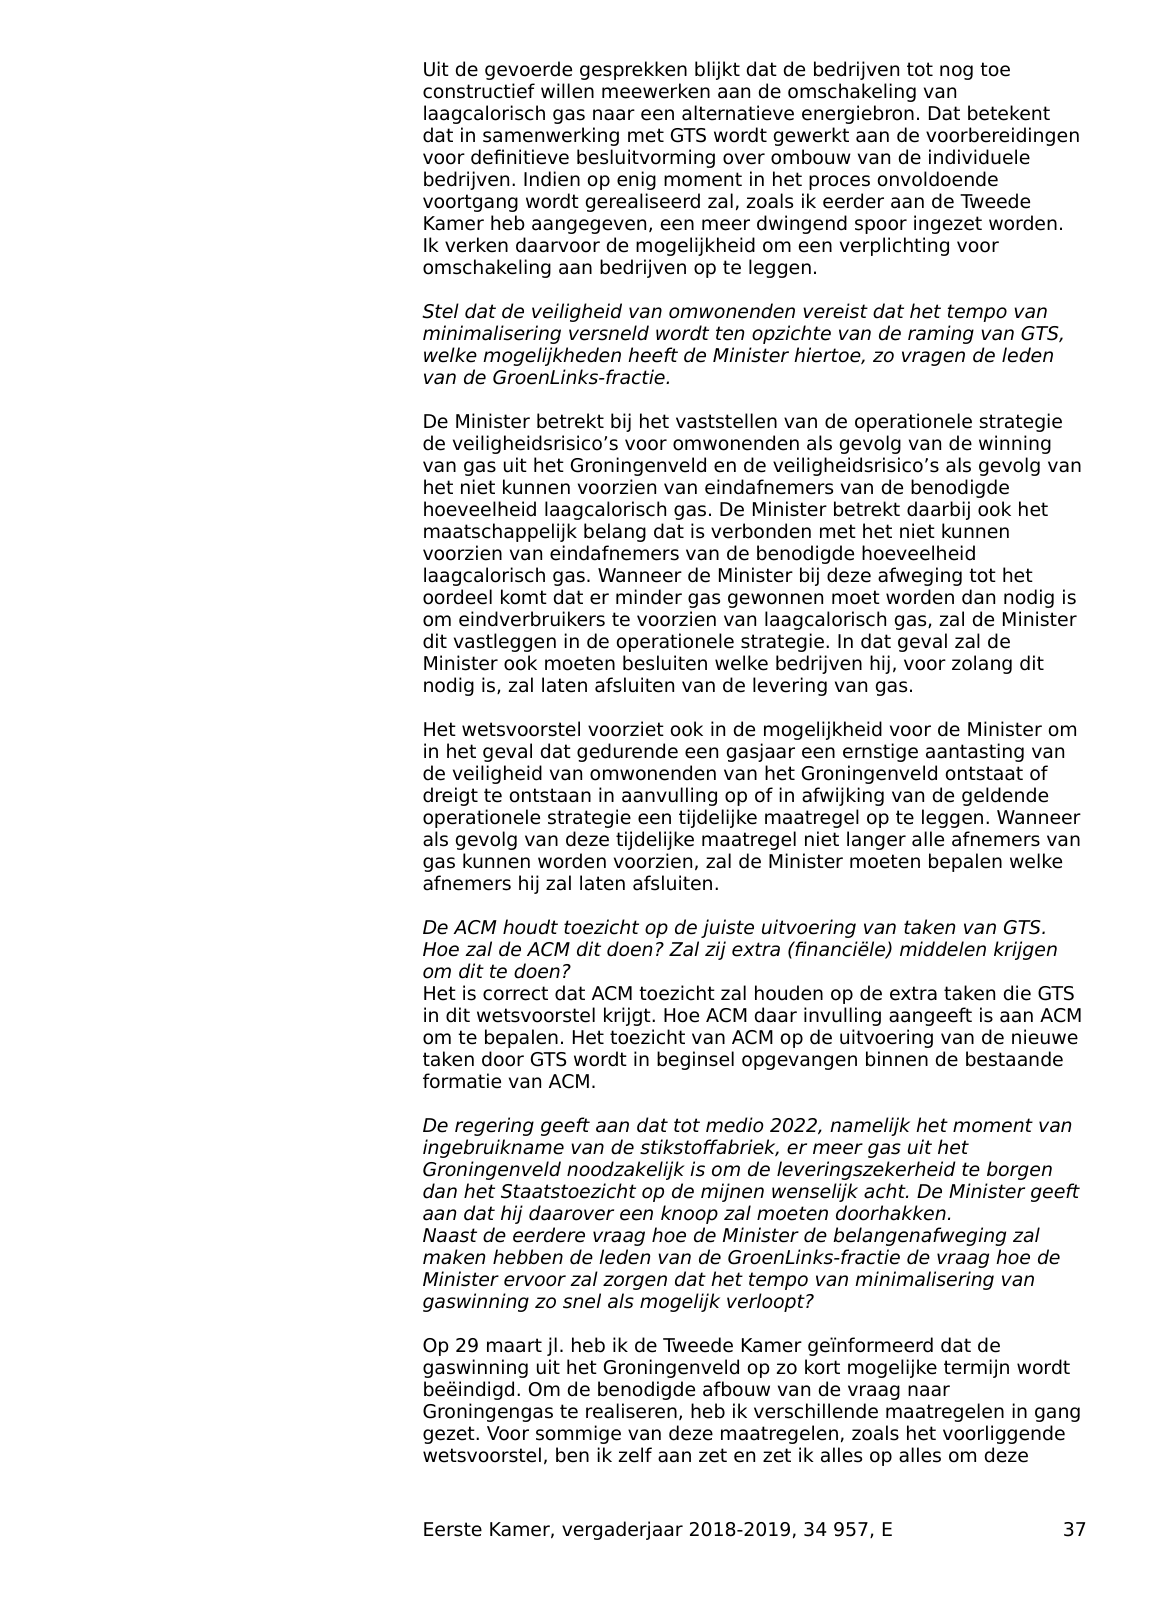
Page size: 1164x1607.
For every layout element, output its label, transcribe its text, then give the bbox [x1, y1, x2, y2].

text Uit de gevoerde gesprekken blijkt dat de bedrijven tot nog toe constructief willen meewerken aan de omschakeling van laagcalorisch gas naar een alternatieve energiebron. Dat betekent dat in samenwerking met GTS wordt gewerkt aan de voorbereidingen voor definitieve besluitvorming over ombouw van de individuele bedrijven. Indien op enig moment in het proces onvoldoende voortgang wordt gerealiseerd zal, zoals ik eerder aan de Tweede Kamer heb aangegeven, een meer dwingend spoor ingezet worden. Ik verken daarvoor de mogelijkheid om een verplichting voor omschakeling aan bedrijven op te leggen. [422, 59, 1087, 279]
text Stel dat de veiligheid van omwonenden vereist dat het tempo van minimalisering versneld wordt ten opzichte van de raming van GTS, welke mogelijkheden heeft de Minister hiertoe, zo vragen de leden van de GroenLinks-fractie. [422, 301, 1087, 389]
text De Minister betrekt bij het vaststellen van de operationele strategie de veiligheidsrisico’s voor omwonenden als gevolg van de winning van gas uit het Groningenveld en de veiligheidsrisico’s als gevolg van het niet kunnen voorzien van eindafnemers van de benodigde hoeveelheid laagcalorisch gas. De Minister betrekt daarbij ook het maatschappelijk belang dat is verbonden met het niet kunnen voorzien van eindafnemers van de benodigde hoeveelheid laagcalorisch gas. Wanneer de Minister bij deze afweging tot het oordeel komt dat er minder gas gewonnen moet worden dan nodig is om eindverbruikers te voorzien van laagcalorisch gas, zal de Minister dit vastleggen in de operationele strategie. In dat geval zal de Minister ook moeten besluiten welke bedrijven hij, voor zolang dit nodig is, zal laten afsluiten van de levering van gas. [422, 411, 1087, 697]
text De ACM houdt toezicht op de juiste uitvoering van taken van GTS. Hoe zal de ACM dit doen? Zal zij extra (financiële) middelen krijgen om dit te doen? [422, 917, 1087, 983]
text Op 29 maart jl. heb ik de Tweede Kamer geïnformeerd dat de gaswinning uit het Groningenveld op zo kort mogelijke termijn wordt beëindigd. Om de benodigde afbouw van de vraag naar Groningengas te realiseren, heb ik verschillende maatregelen in gang gezet. Voor sommige van deze maatregelen, zoals het voorliggende wetsvoorstel, ben ik zelf aan zet en zet ik alles op alles om deze [422, 1335, 1087, 1467]
text Naast de eerdere vraag hoe de Minister de belangenafweging zal maken hebben de leden van de GroenLinks-fractie de vraag hoe de Minister ervoor zal zorgen dat het tempo van minimalisering van gaswinning zo snel als mogelijk verloopt? [422, 1225, 1087, 1313]
text De regering geeft aan dat tot medio 2022, namelijk het moment van ingebruikname van de stikstoffabriek, er meer gas uit het Groningenveld noodzakelijk is om de leveringszekerheid te borgen dan het Staatstoezicht op de mijnen wenselijk acht. De Minister geeft aan dat hij daarover een knoop zal moeten doorhakken. [422, 1115, 1087, 1225]
text Het is correct dat ACM toezicht zal houden op de extra taken die GTS in dit wetsvoorstel krijgt. Hoe ACM daar invulling aangeeft is aan ACM om te bepalen. Het toezicht van ACM op de uitvoering van de nieuwe taken door GTS wordt in beginsel opgevangen binnen de bestaande formatie van ACM. [422, 983, 1087, 1093]
text Het wetsvoorstel voorziet ook in de mogelijkheid voor de Minister om in het geval dat gedurende een gasjaar een ernstige aantasting van de veiligheid van omwonenden van het Groningenveld ontstaat of dreigt te ontstaan in aanvulling op of in afwijking van de geldende operationele strategie een tijdelijke maatregel op te leggen. Wanneer als gevolg van deze tijdelijke maatregel niet langer alle afnemers van gas kunnen worden voorzien, zal de Minister moeten bepalen welke afnemers hij zal laten afsluiten. [422, 719, 1087, 895]
